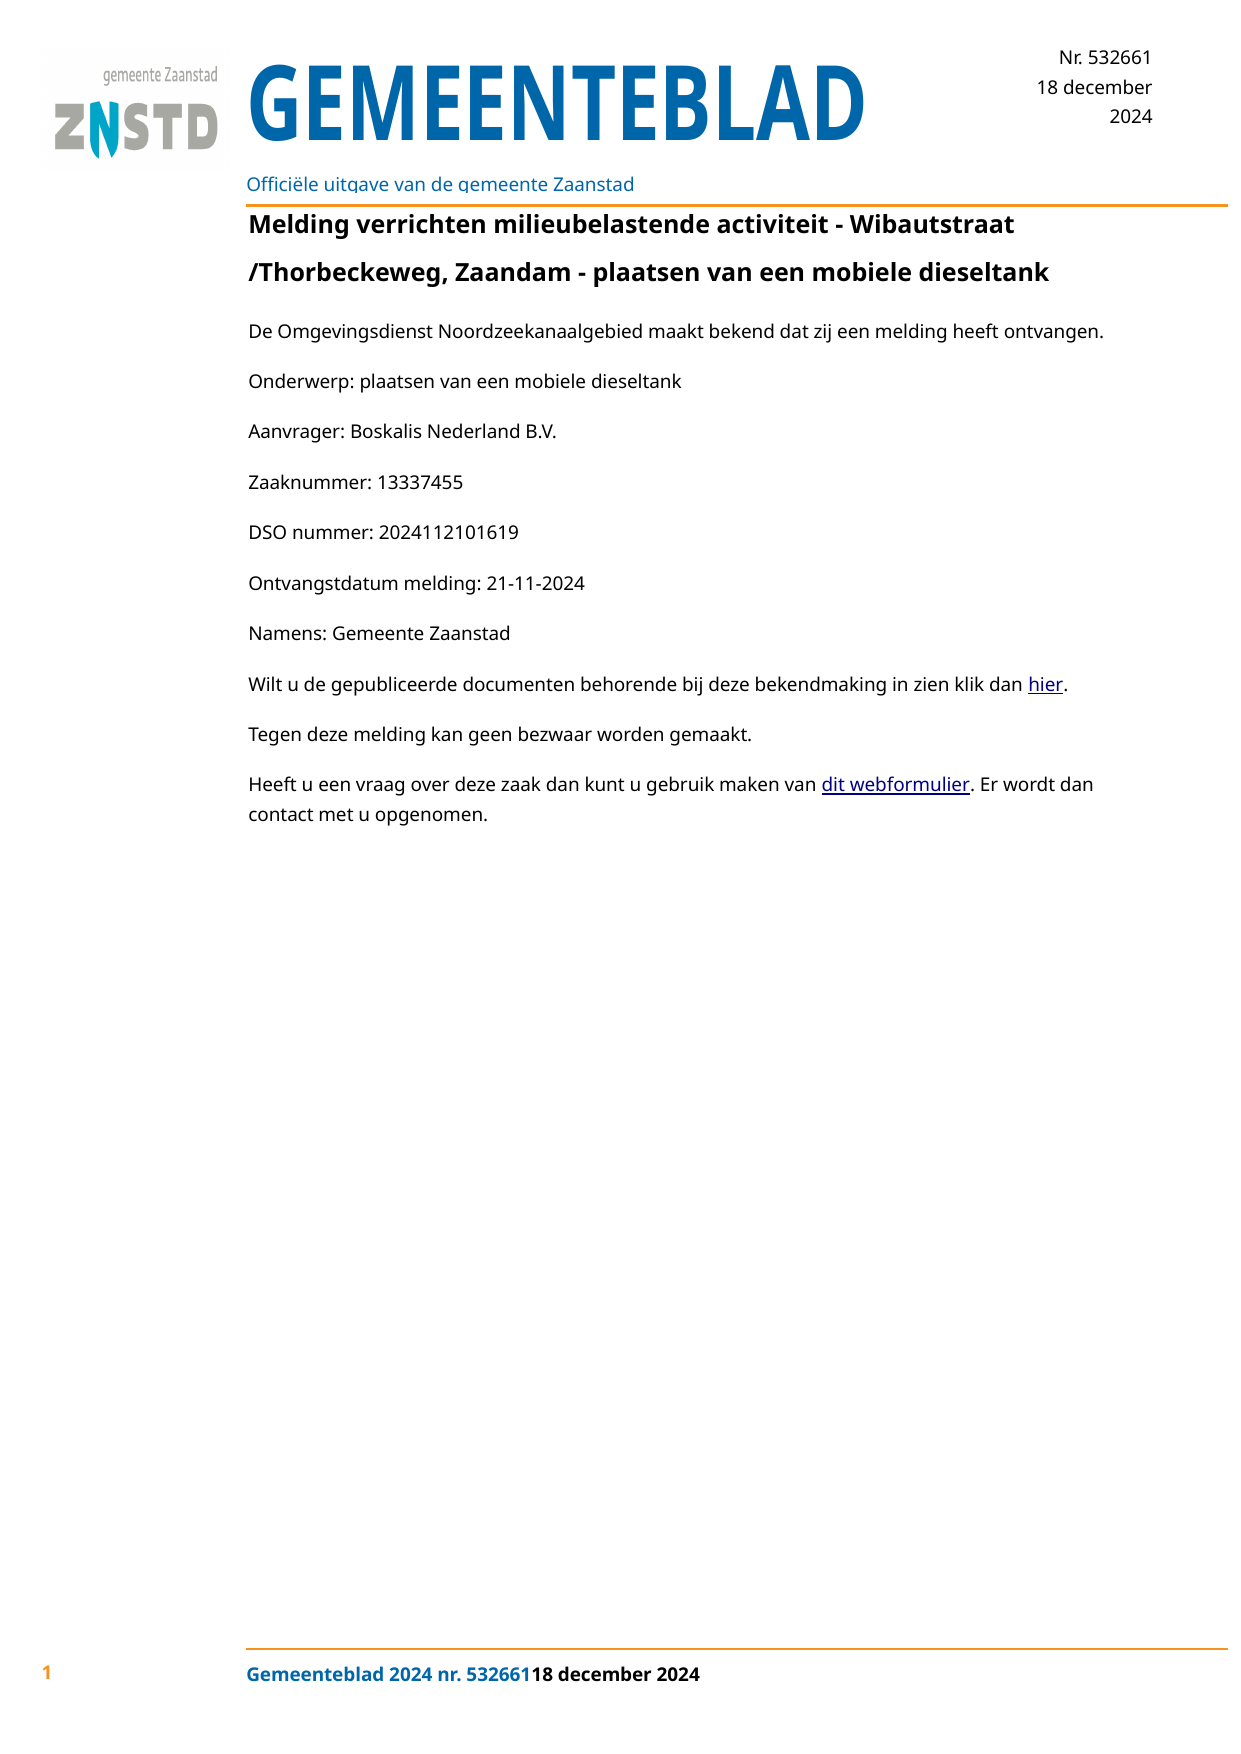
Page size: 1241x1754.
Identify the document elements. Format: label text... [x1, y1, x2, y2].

text De Omgevingsdienst Noordzeekanaalgebied maakt bekend dat zij een melding heeft ontvangen. [248, 318, 1152, 344]
text Onderwerp: plaatsen van een mobiele dieseltank [248, 368, 1152, 394]
text Zaaknummer: 13337455 [248, 469, 1152, 495]
text Namens: Gemeente Zaanstad [248, 620, 1152, 646]
text Wilt u de gepubliceerde documenten behorende bij deze bekendmaking in zien klik dan hier. [248, 671, 1152, 697]
text Melding verrichten milieubelastende activiteit - Wibautstraat /Thorbeckeweg, Zaandam - plaatsen van een mobiele dieseltank [248, 207, 1152, 288]
text Aanvrager: Boskalis Nederland B.V. [248, 419, 1152, 444]
text DSO nummer: 2024112101619 [248, 519, 1152, 545]
text Ontvangstdatum melding: 21-11-2024 [248, 570, 1152, 596]
text Tegen deze melding kan geen bezwaar worden gemaakt. [248, 721, 1152, 747]
text Heeft u een vraag over deze zaak dan kunt u gebruik maken van dit webformulier. Er wordt dan contact met u opgenomen. [248, 772, 1152, 827]
picture [41, 47, 231, 172]
